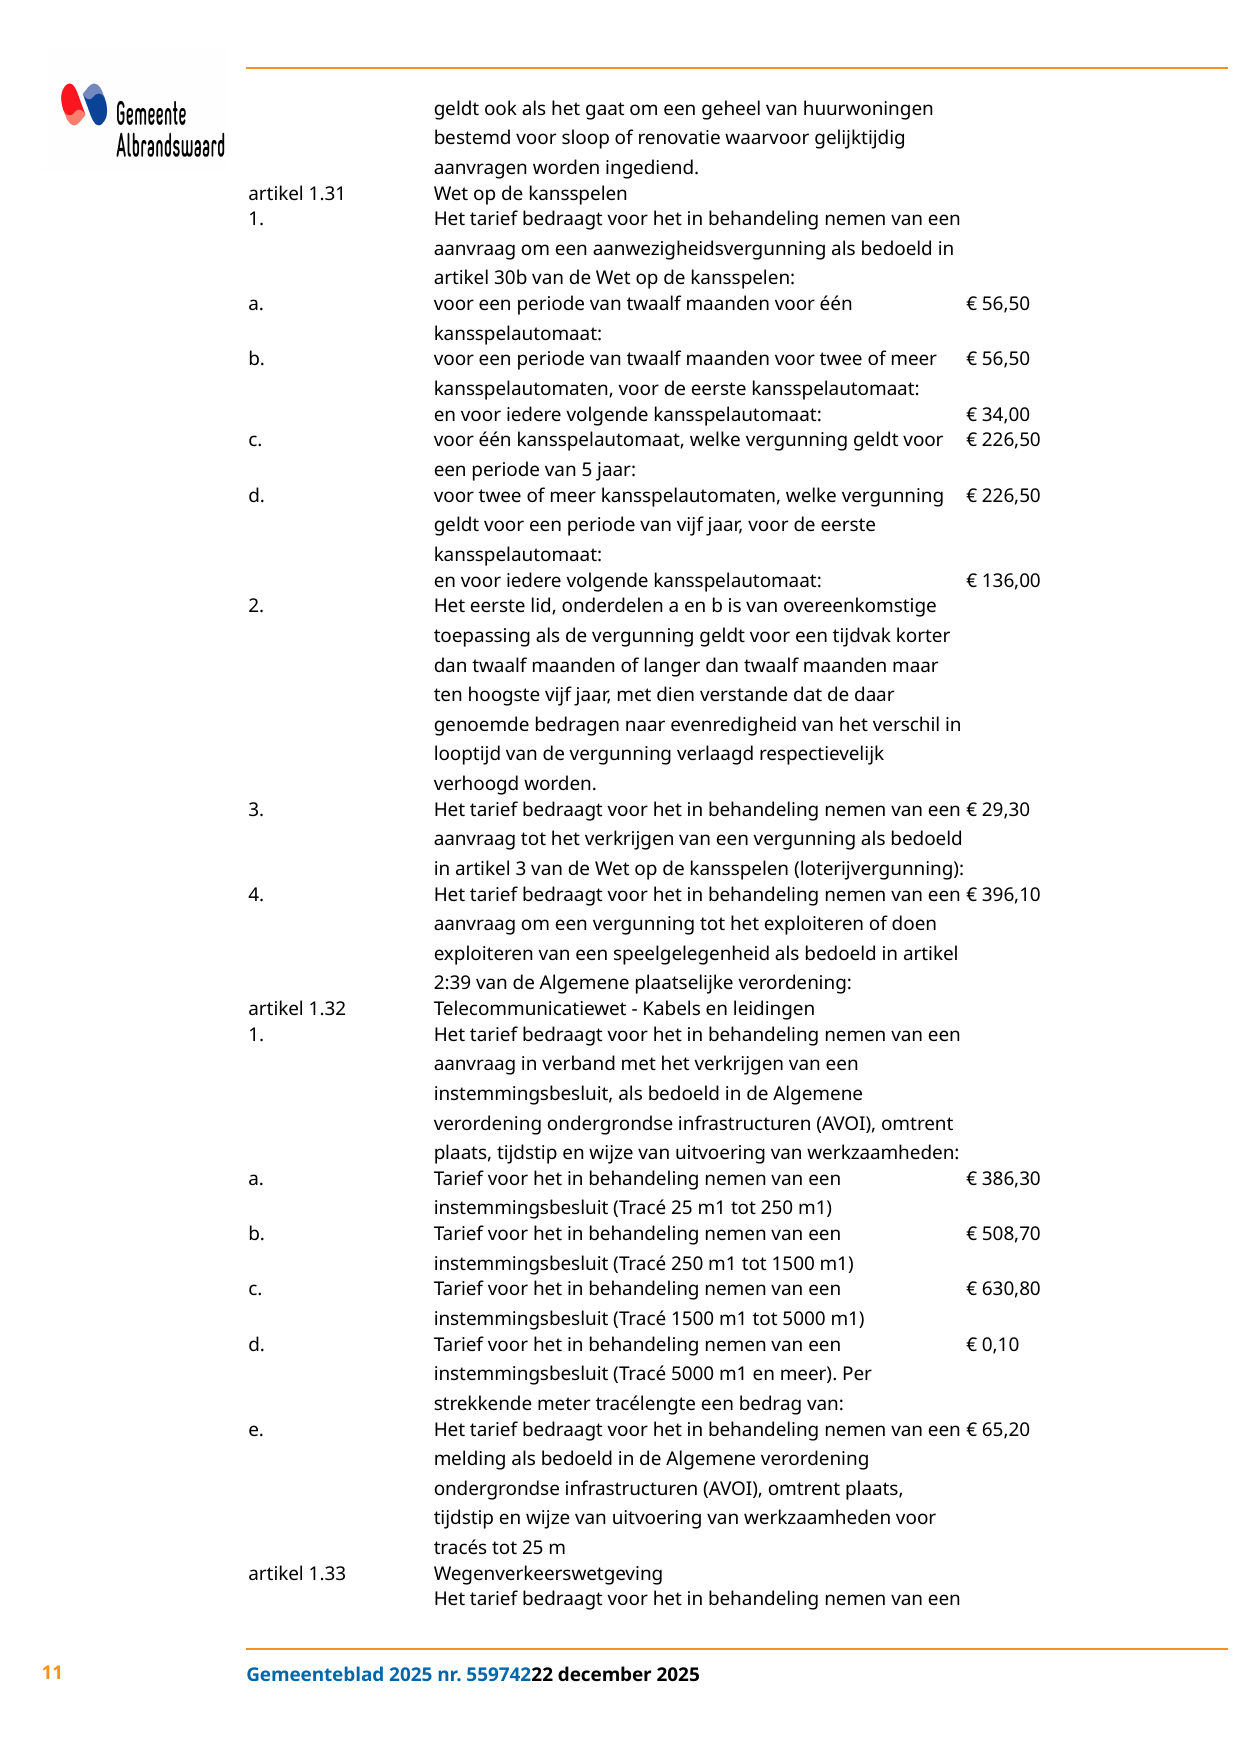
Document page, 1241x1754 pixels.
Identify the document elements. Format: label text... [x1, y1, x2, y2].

table_cell [966, 95, 1152, 180]
table_cell Tarief voor het in behandeling nemen van een instemmingsbesluit (Tracé 25 m1 tot 250 m1) [434, 1165, 966, 1220]
table_cell € 29,30 [966, 796, 1152, 881]
table_cell voor één kansspelautomaat, welke vergunning geldt voor een periode van 5 jaar: [434, 427, 966, 482]
table_cell [966, 995, 1152, 1021]
table_cell [966, 180, 1152, 205]
table_cell a. [248, 1165, 433, 1220]
table_cell 2. [248, 593, 433, 796]
table_cell artikel 1.33 [248, 1560, 433, 1586]
table_cell € 386,30 [966, 1165, 1152, 1220]
table_cell a. [248, 290, 433, 346]
table_cell 3. [248, 796, 433, 881]
table_cell € 226,50 [966, 427, 1152, 482]
table_cell € 0,10 [966, 1331, 1152, 1416]
table_cell [248, 95, 433, 180]
table_cell € 56,50 [966, 290, 1152, 346]
table_cell b. [248, 346, 433, 401]
table_cell € 65,20 [966, 1416, 1152, 1560]
table_cell [966, 1021, 1152, 1165]
table_cell [248, 401, 433, 427]
table_cell € 630,80 [966, 1276, 1152, 1331]
table_cell artikel 1.31 [248, 180, 433, 205]
table_cell d. [248, 1331, 433, 1416]
table_cell 1. [248, 1021, 433, 1165]
table_cell Wegenverkeerswetgeving [434, 1560, 966, 1586]
table_cell geldt ook als het gaat om een geheel van huurwoningen bestemd voor sloop of renovatie waarvoor gelijktijdig aanvragen worden ingediend. [434, 95, 966, 180]
table_cell Het tarief bedraagt voor het in behandeling nemen van een [434, 1586, 966, 1611]
table_cell [248, 567, 433, 593]
table_cell b. [248, 1220, 433, 1276]
table_cell artikel 1.32 [248, 995, 433, 1021]
table_cell € 508,70 [966, 1220, 1152, 1276]
table_cell Het tarief bedraagt voor het in behandeling nemen van een aanvraag om een aanwezigheidsvergunning als bedoeld in artikel 30b van de Wet op de kansspelen: [434, 205, 966, 290]
table_cell € 56,50 [966, 346, 1152, 401]
table_cell [966, 205, 1152, 290]
picture [41, 47, 231, 172]
table_cell [966, 1560, 1152, 1586]
table_cell c. [248, 427, 433, 482]
table_cell voor een periode van twaalf maanden voor twee of meer kansspelautomaten, voor de eerste kansspelautomaat: [434, 346, 966, 401]
table_cell d. [248, 482, 433, 567]
table_cell Tarief voor het in behandeling nemen van een instemmingsbesluit (Tracé 250 m1 tot 1500 m1) [434, 1220, 966, 1276]
table_cell c. [248, 1276, 433, 1331]
table_cell € 226,50 [966, 482, 1152, 567]
table_cell Tarief voor het in behandeling nemen van een instemmingsbesluit (Tracé 1500 m1 tot 5000 m1) [434, 1276, 966, 1331]
table_cell 4. [248, 881, 433, 995]
table_cell Het tarief bedraagt voor het in behandeling nemen van een aanvraag in verband met het verkrijgen van een instemmingsbesluit, als bedoeld in de Algemene verordening ondergrondse infrastructuren (AVOI), omtrent plaats, tijdstip en wijze van uitvoering van werkzaamheden: [434, 1021, 966, 1165]
table_cell voor een periode van twaalf maanden voor één kansspelautomaat: [434, 290, 966, 346]
table_cell Het tarief bedraagt voor het in behandeling nemen van een melding als bedoeld in de Algemene verordening ondergrondse infrastructuren (AVOI), omtrent plaats, tijdstip en wijze van uitvoering van werkzaamheden voor tracés tot 25 m [434, 1416, 966, 1560]
table_cell € 34,00 [966, 401, 1152, 427]
table_cell en voor iedere volgende kansspelautomaat: [434, 567, 966, 593]
table_cell e. [248, 1416, 433, 1560]
table_cell Telecommunicatiewet - Kabels en leidingen [434, 995, 966, 1021]
table_cell Tarief voor het in behandeling nemen van een instemmingsbesluit (Tracé 5000 m1 en meer). Per strekkende meter tracélengte een bedrag van: [434, 1331, 966, 1416]
table_cell Het tarief bedraagt voor het in behandeling nemen van een aanvraag om een vergunning tot het exploiteren of doen exploiteren van een speelgelegenheid als bedoeld in artikel 2:39 van de Algemene plaatselijke verordening: [434, 881, 966, 995]
table_cell € 396,10 [966, 881, 1152, 995]
table_cell [248, 1586, 433, 1611]
table_cell [966, 593, 1152, 796]
table_cell € 136,00 [966, 567, 1152, 593]
table_cell [966, 1586, 1152, 1611]
table_cell 1. [248, 205, 433, 290]
table_cell voor twee of meer kansspelautomaten, welke vergunning geldt voor een periode van vijf jaar, voor de eerste kansspelautomaat: [434, 482, 966, 567]
table_cell Het tarief bedraagt voor het in behandeling nemen van een aanvraag tot het verkrijgen van een vergunning als bedoeld in artikel 3 van de Wet op de kansspelen (loterijvergunning): [434, 796, 966, 881]
table_cell en voor iedere volgende kansspelautomaat: [434, 401, 966, 427]
table_cell Wet op de kansspelen [434, 180, 966, 205]
table_cell Het eerste lid, onderdelen a en b is van overeenkomstige toepassing als de vergunning geldt voor een tijdvak korter dan twaalf maanden of langer dan twaalf maanden maar ten hoogste vijf jaar, met dien verstande dat de daar genoemde bedragen naar evenredigheid van het verschil in looptijd van de vergunning verlaagd respectievelijk verhoogd worden. [434, 593, 966, 796]
